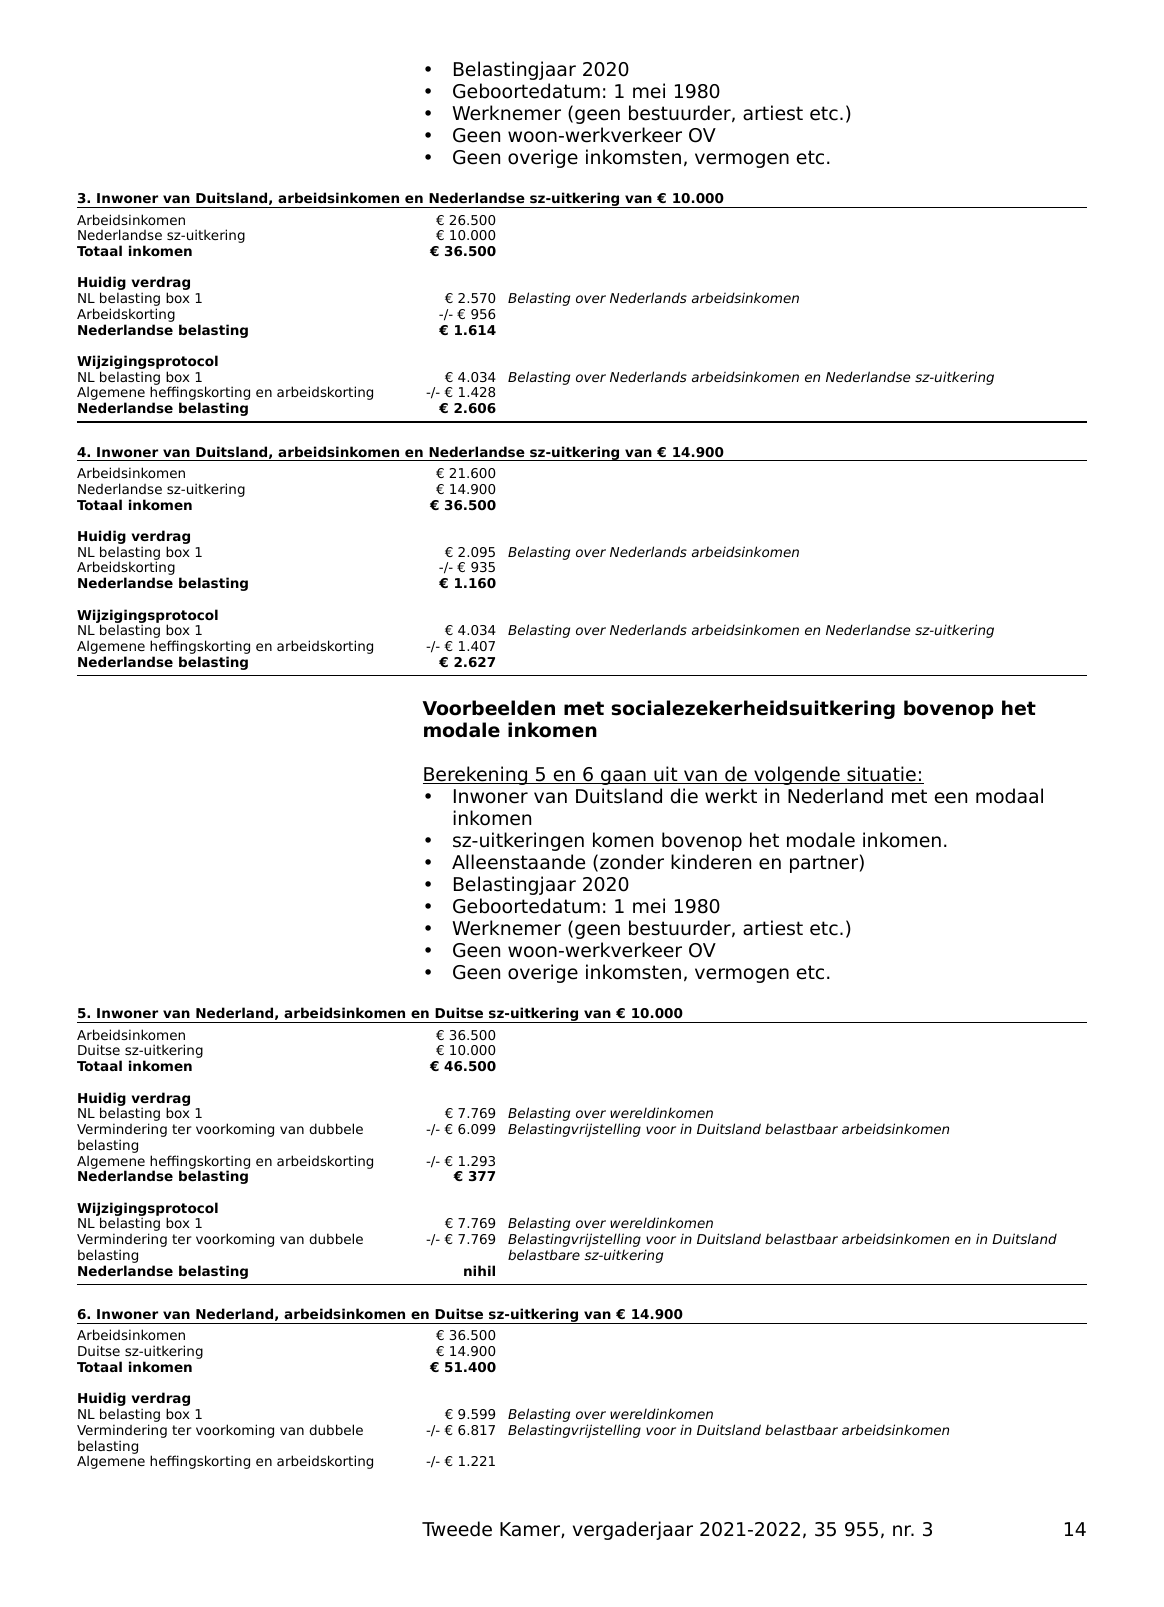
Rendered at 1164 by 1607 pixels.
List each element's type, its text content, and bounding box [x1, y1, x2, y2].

table_cell [502, 1023, 1087, 1043]
table_cell [77, 1075, 1087, 1090]
table_cell [77, 1185, 1087, 1201]
table_cell € 377 [413, 1169, 502, 1185]
text • Geen overige inkomsten, vermogen etc. [422, 147, 1087, 169]
table_cell € 2.095 [413, 545, 502, 560]
text • Geen overige inkomsten, vermogen etc. [422, 962, 1087, 984]
table_cell Algemene heffingskorting en arbeidskorting [77, 1153, 413, 1169]
table_cell € 7.769 [413, 1216, 502, 1232]
table_cell -/- € 1.407 [413, 639, 502, 654]
table_cell Algemene heffingskorting en arbeidskorting [77, 639, 413, 654]
table_cell Nederlandse sz-uitkering [77, 482, 413, 497]
table_cell [502, 1264, 1087, 1284]
table_cell [502, 307, 1087, 322]
table_cell [502, 1153, 1087, 1169]
table_cell € 9.599 [413, 1407, 502, 1423]
table_cell € 1.614 [413, 323, 502, 338]
table_cell Huidig verdrag [77, 1090, 1087, 1106]
table_cell Algemene heffingskorting en arbeidskorting [77, 1454, 413, 1470]
table_cell Nederlandse belasting [77, 1169, 413, 1185]
table_cell NL belasting box 1 [77, 1407, 413, 1423]
table_cell Arbeidskorting [77, 560, 413, 576]
table_cell € 2.570 [413, 291, 502, 307]
table_cell Arbeidsinkomen [77, 1023, 413, 1043]
table_cell Duitse sz-uitkering [77, 1043, 413, 1059]
table_cell [502, 1043, 1087, 1059]
text • Inwoner van Duitsland die werkt in Nederland met een modaal inkomen [422, 786, 1087, 830]
table_cell Nederlandse belasting [77, 401, 413, 421]
table_cell NL belasting box 1 [77, 545, 413, 560]
table_cell Totaal inkomen [77, 497, 413, 513]
table_cell [502, 385, 1087, 401]
text • Belastingjaar 2020 [422, 59, 1087, 81]
table_cell € 14.900 [413, 1344, 502, 1360]
table_cell Nederlandse belasting [77, 323, 413, 338]
table_cell Arbeidsinkomen [77, 461, 413, 482]
table_cell [502, 1344, 1087, 1360]
table_cell Huidig verdrag [77, 275, 1087, 291]
text • Belastingjaar 2020 [422, 874, 1087, 896]
subtitle Voorbeelden met socialezekerheidsuitkering bovenop het modale inkomen [422, 698, 1087, 742]
table_cell Wijzigingsprotocol [77, 354, 1087, 369]
table_cell [77, 260, 1087, 275]
table_cell Nederlandse belasting [77, 1264, 413, 1284]
text • Geboortedatum: 1 mei 1980 [422, 81, 1087, 103]
table_cell € 36.500 [413, 244, 502, 259]
text • Werknemer (geen bestuurder, artiest etc.) [422, 918, 1087, 940]
table_cell Totaal inkomen [77, 1360, 413, 1375]
table_cell Totaal inkomen [77, 244, 413, 259]
table_cell Belasting over wereldinkomen [502, 1407, 1087, 1423]
table_cell -/- € 6.099 [413, 1122, 502, 1153]
table_header 3. Inwoner van Duitsland, arbeidsinkomen en Nederlandse sz-uitkering van € 10.000 [77, 191, 1087, 207]
text • Alleenstaande (zonder kinderen en partner) [422, 852, 1087, 874]
table_cell [502, 208, 1087, 228]
table_cell -/- € 1.293 [413, 1153, 502, 1169]
table_cell NL belasting box 1 [77, 1216, 413, 1232]
table_cell Nederlandse belasting [77, 655, 413, 675]
table_cell € 4.034 [413, 370, 502, 385]
text • Geboortedatum: 1 mei 1980 [422, 896, 1087, 918]
table_cell € 2.627 [413, 655, 502, 675]
table_cell [502, 244, 1087, 259]
table_cell € 4.034 [413, 623, 502, 639]
table_cell € 46.500 [413, 1059, 502, 1075]
table_cell NL belasting box 1 [77, 1106, 413, 1122]
table_cell NL belasting box 1 [77, 370, 413, 385]
table_cell € 1.160 [413, 576, 502, 592]
table_cell -/- € 956 [413, 307, 502, 322]
table_cell € 51.400 [413, 1360, 502, 1375]
table_cell Duitse sz-uitkering [77, 1344, 413, 1360]
text • Werknemer (geen bestuurder, artiest etc.) [422, 103, 1087, 125]
table_cell Arbeidskorting [77, 307, 413, 322]
table_cell € 26.500 [413, 208, 502, 228]
table_cell [502, 1360, 1087, 1375]
table_cell [502, 1059, 1087, 1075]
table_cell € 36.500 [413, 497, 502, 513]
table_cell [502, 639, 1087, 654]
table_cell -/- € 935 [413, 560, 502, 576]
table_cell Belasting over Nederlands arbeidsinkomen [502, 291, 1087, 307]
table_header 4. Inwoner van Duitsland, arbeidsinkomen en Nederlandse sz-uitkering van € 14.900 [77, 444, 1087, 460]
table_cell € 7.769 [413, 1106, 502, 1122]
table_cell [502, 482, 1087, 497]
table_cell € 36.500 [413, 1023, 502, 1043]
table_cell -/- € 1.428 [413, 385, 502, 401]
table_cell Huidig verdrag [77, 529, 1087, 544]
table_cell Vermindering ter voorkoming van dubbele belasting [77, 1232, 413, 1263]
table_cell Vermindering ter voorkoming van dubbele belasting [77, 1423, 413, 1454]
table_cell Belastingvrijstelling voor in Duitsland belastbaar arbeidsinkomen en in Duitsland belastbare sz-uitkering [502, 1232, 1087, 1263]
table_header 5. Inwoner van Nederland, arbeidsinkomen en Duitse sz-uitkering van € 10.000 [77, 1006, 1087, 1022]
table_cell € 10.000 [413, 228, 502, 244]
table_cell Arbeidsinkomen [77, 208, 413, 228]
table_cell Algemene heffingskorting en arbeidskorting [77, 385, 413, 401]
subtitle Berekening 5 en 6 gaan uit van de volgende situatie: [422, 764, 1087, 786]
table_cell [502, 1454, 1087, 1470]
table_cell [502, 401, 1087, 421]
table_cell Belasting over Nederlands arbeidsinkomen en Nederlandse sz-uitkering [502, 623, 1087, 639]
text • Geen woon-werkverkeer OV [422, 125, 1087, 147]
table_cell [502, 228, 1087, 244]
table_cell [502, 576, 1087, 592]
table_cell [77, 592, 1087, 607]
table_cell Nederlandse belasting [77, 576, 413, 592]
table_cell Vermindering ter voorkoming van dubbele belasting [77, 1122, 413, 1153]
table_cell Belastingvrijstelling voor in Duitsland belastbaar arbeidsinkomen [502, 1423, 1087, 1454]
table_cell [77, 1375, 1087, 1391]
table_cell [502, 461, 1087, 482]
table_cell Wijzigingsprotocol [77, 608, 1087, 623]
table_cell Totaal inkomen [77, 1059, 413, 1075]
table_cell Belasting over Nederlands arbeidsinkomen en Nederlandse sz-uitkering [502, 370, 1087, 385]
table_cell € 10.000 [413, 1043, 502, 1059]
table_cell nihil [413, 1264, 502, 1284]
table_cell [502, 655, 1087, 675]
table_cell [77, 338, 1087, 354]
table_cell NL belasting box 1 [77, 623, 413, 639]
table_cell € 36.500 [413, 1324, 502, 1344]
table_cell [502, 560, 1087, 576]
table_cell Belasting over wereldinkomen [502, 1216, 1087, 1232]
table_cell [502, 1169, 1087, 1185]
text • Geen woon-werkverkeer OV [422, 940, 1087, 962]
table_cell [502, 497, 1087, 513]
table_header 6. Inwoner van Nederland, arbeidsinkomen en Duitse sz-uitkering van € 14.900 [77, 1307, 1087, 1322]
table_cell Belastingvrijstelling voor in Duitsland belastbaar arbeidsinkomen [502, 1122, 1087, 1153]
table_cell -/- € 6.817 [413, 1423, 502, 1454]
table_cell Arbeidsinkomen [77, 1324, 413, 1344]
table_cell [502, 1324, 1087, 1344]
table_cell Wijzigingsprotocol [77, 1201, 1087, 1216]
table_cell Belasting over Nederlands arbeidsinkomen [502, 545, 1087, 560]
table_cell -/- € 1.221 [413, 1454, 502, 1470]
table_cell € 14.900 [413, 482, 502, 497]
table_cell Huidig verdrag [77, 1391, 1087, 1407]
table_cell [502, 323, 1087, 338]
table_cell Belasting over wereldinkomen [502, 1106, 1087, 1122]
text • sz-uitkeringen komen bovenop het modale inkomen. [422, 830, 1087, 852]
table_cell Nederlandse sz-uitkering [77, 228, 413, 244]
table_cell NL belasting box 1 [77, 291, 413, 307]
table_cell -/- € 7.769 [413, 1232, 502, 1263]
table_cell € 2.606 [413, 401, 502, 421]
table_cell € 21.600 [413, 461, 502, 482]
table_cell [77, 513, 1087, 529]
